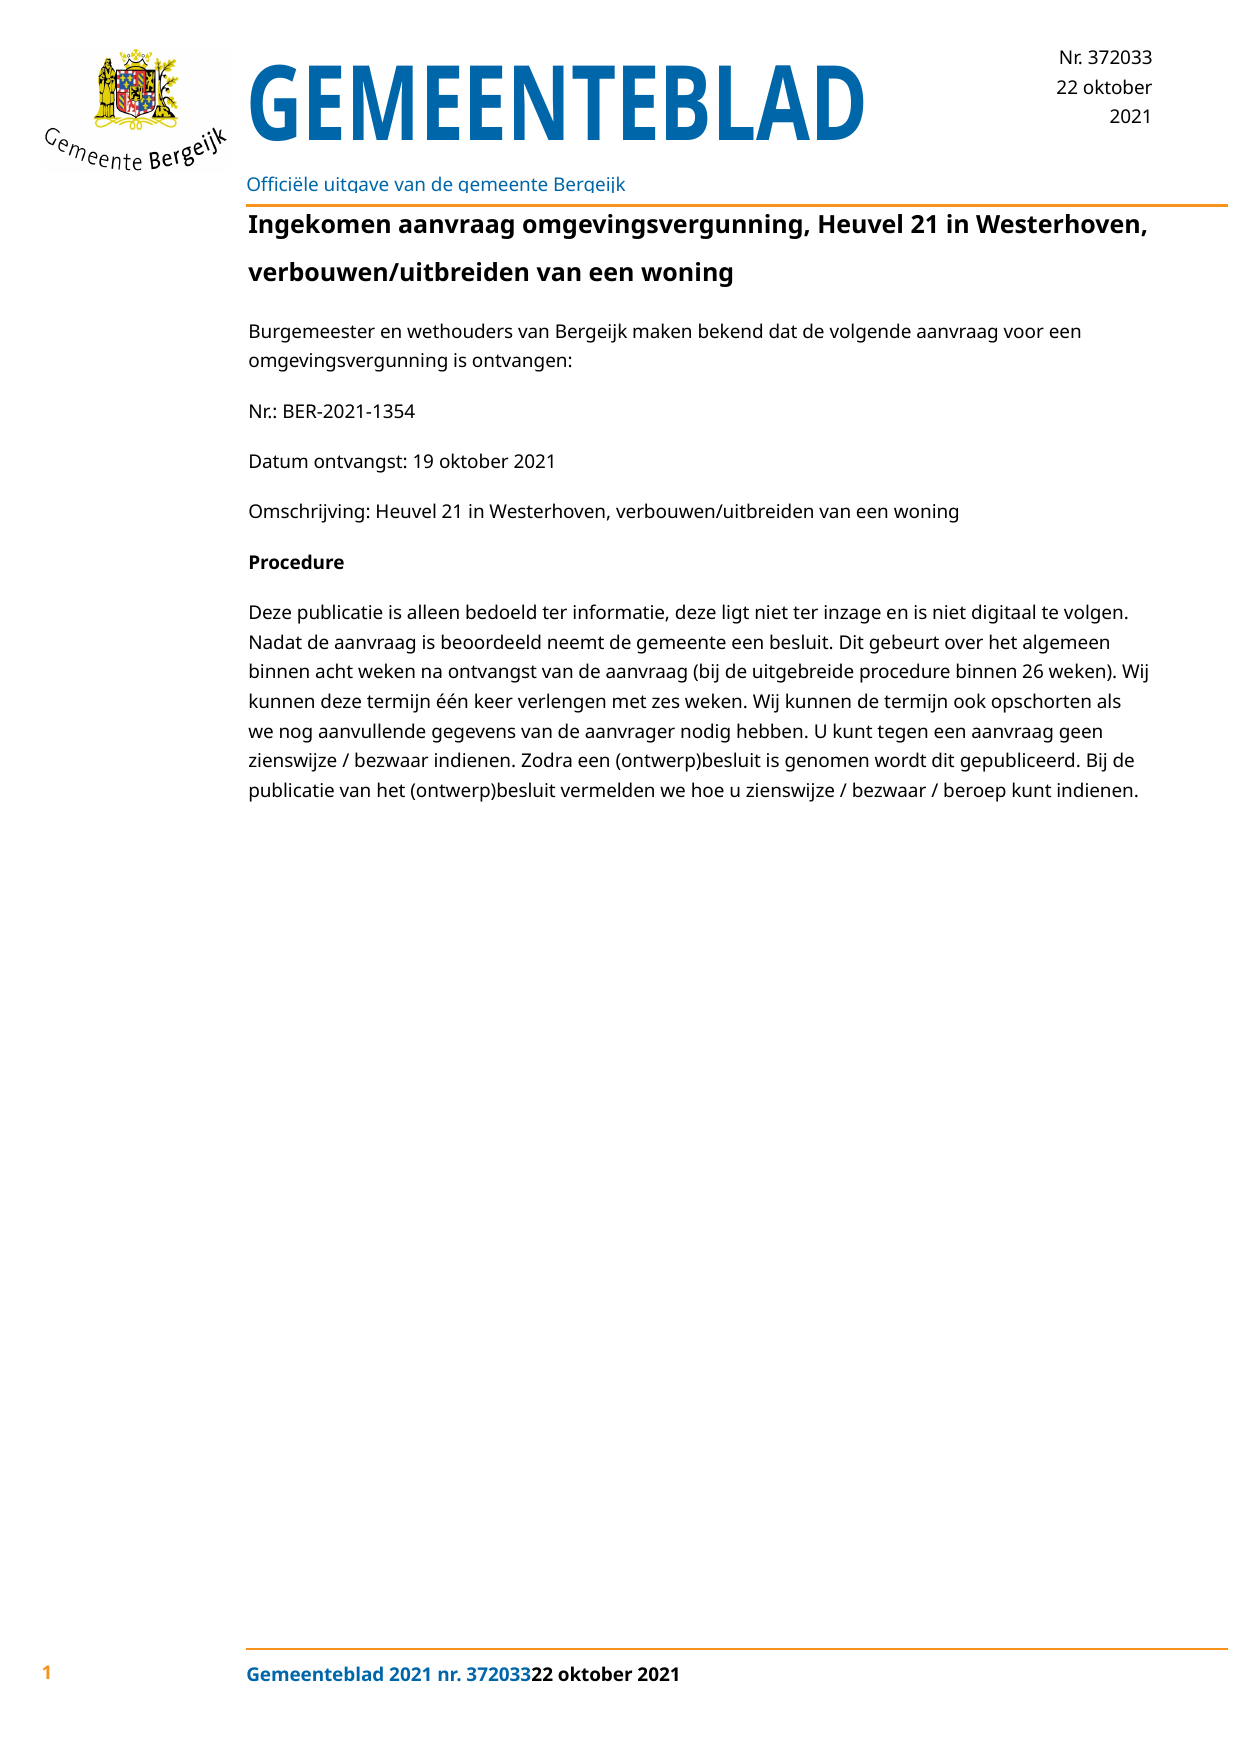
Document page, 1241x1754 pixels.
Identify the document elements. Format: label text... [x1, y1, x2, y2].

text Nr.: BER-2021-1354 [248, 398, 1152, 424]
text Ingekomen aanvraag omgevingsvergunning, Heuvel 21 in Westerhoven, verbouwen/uitbreiden van een woning [248, 207, 1152, 288]
text Datum ontvangst: 19 oktober 2021 [248, 448, 1152, 474]
text Burgemeester en wethouders van Bergeijk maken bekend dat de volgende aanvraag voor een omgevingsvergunning is ontvangen: [248, 318, 1152, 373]
picture [41, 47, 231, 172]
text Procedure [248, 549, 1152, 575]
text Deze publicatie is alleen bedoeld ter informatie, deze ligt niet ter inzage en is niet digitaal te volgen. Nadat de aanvraag is beoordeeld neemt de gemeente een besluit. Dit gebeurt over het algemeen binnen acht weken na ontvangst van de aanvraag (bij de uitgebreide procedure binnen 26 weken). Wij kunnen deze termijn één keer verlengen met zes weken. Wij kunnen de termijn ook opschorten als we nog aanvullende gegevens van de aanvrager nodig hebben. U kunt tegen een aanvraag geen zienswijze / bezwaar indienen. Zodra een (ontwerp)besluit is genomen wordt dit gepubliceerd. Bij de publicatie van het (ontwerp)besluit vermelden we hoe u zienswijze / bezwaar / beroep kunt indienen. [248, 599, 1152, 803]
text Omschrijving: Heuvel 21 in Westerhoven, verbouwen/uitbreiden van een woning [248, 499, 1152, 524]
